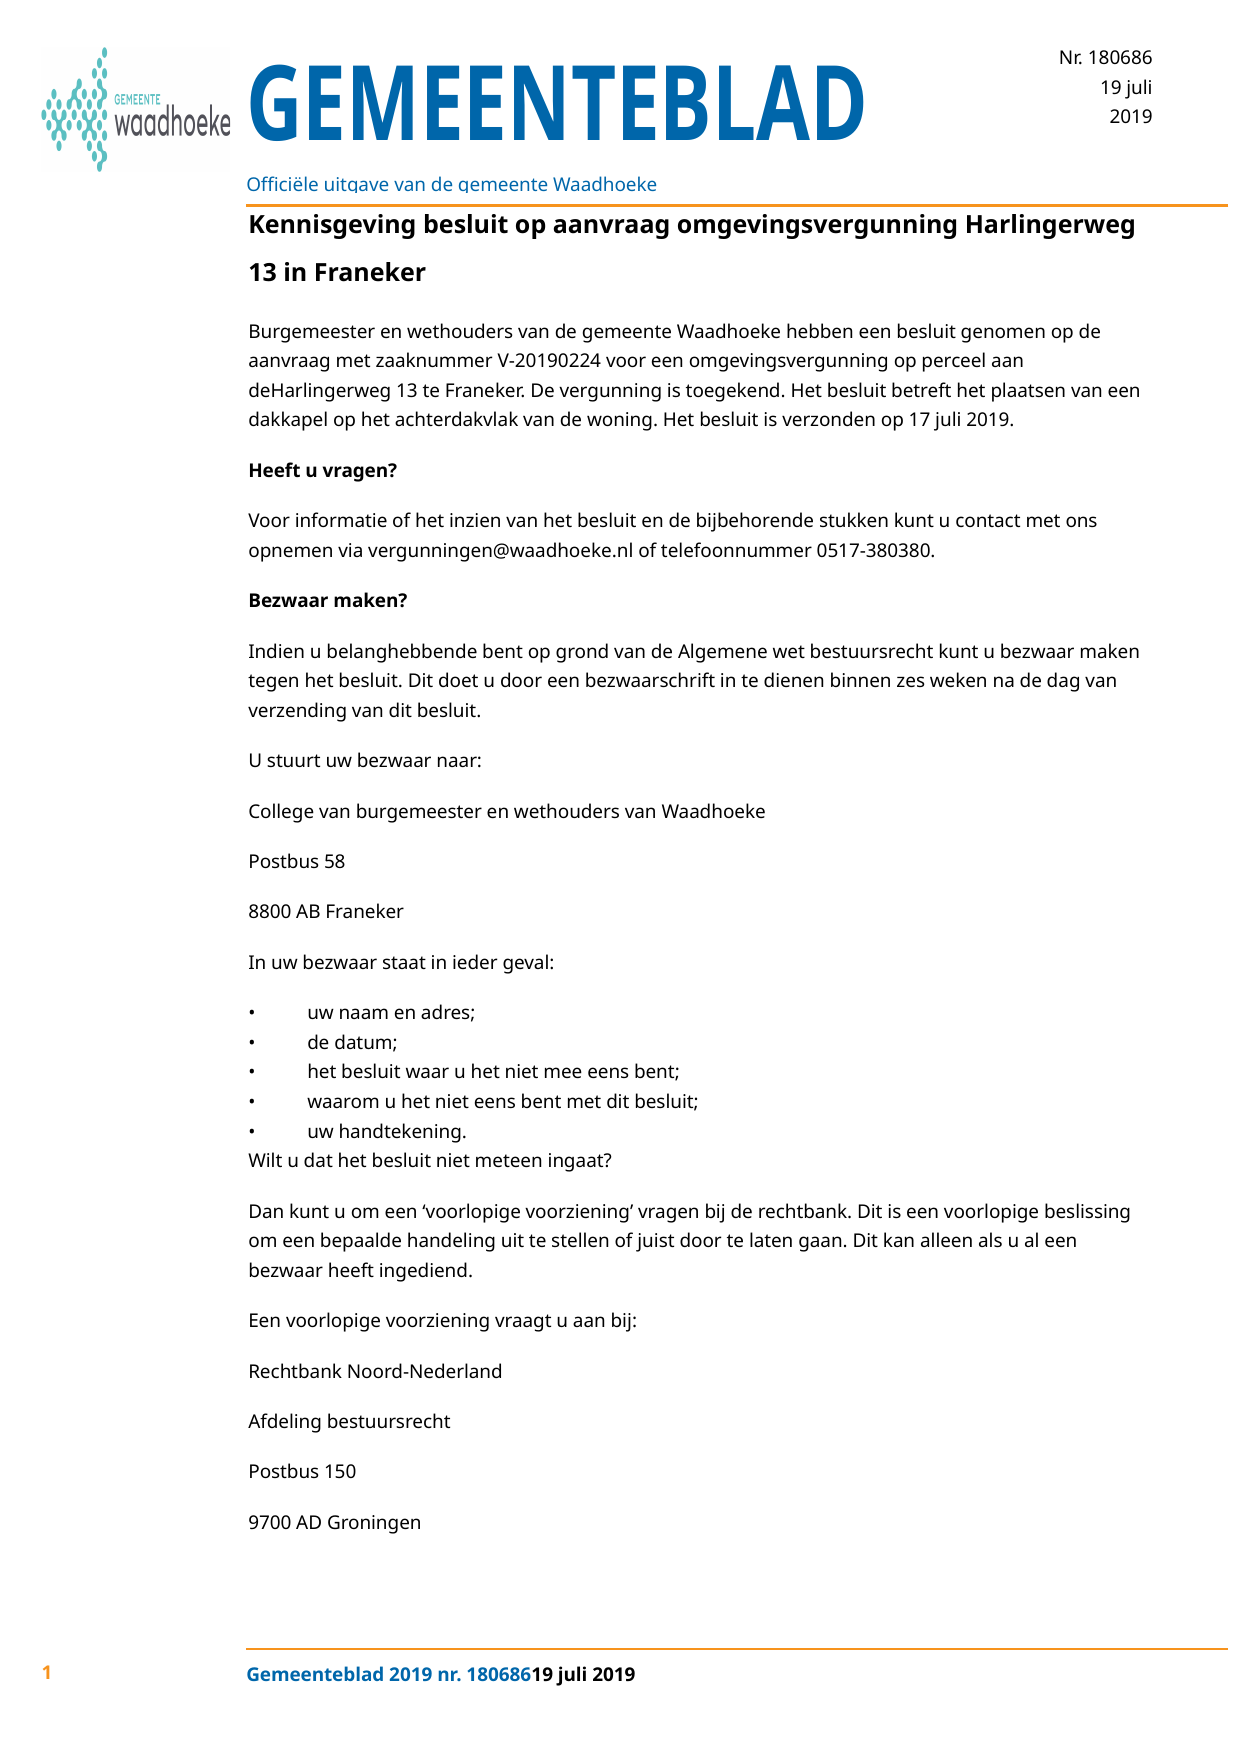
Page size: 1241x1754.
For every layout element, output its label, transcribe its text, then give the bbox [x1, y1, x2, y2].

text 9700 AD Groningen [248, 1509, 1152, 1535]
text Afdeling bestuursrecht [248, 1408, 1152, 1434]
text Burgemeester en wethouders van de gemeente Waadhoeke hebben een besluit genomen op de aanvraag met zaaknummer V-20190224 voor een omgevingsvergunning op perceel aan deHarlingerweg 13 te Franeker. De vergunning is toegekend. Het besluit betreft het plaatsen van een dakkapel op het achterdakvlak van de woning. Het besluit is verzonden op 17 juli 2019. [248, 318, 1152, 432]
text 8800 AB Franeker [248, 899, 1152, 924]
text College van burgemeester en wethouders van Waadhoeke [248, 798, 1152, 824]
text Dan kunt u om een ‘voorlopige voorziening’ vragen bij de rechtbank. Dit is een voorlopige beslissing om een bepaalde handeling uit te stellen of juist door te laten gaan. Dit kan alleen als u al een bezwaar heeft ingediend. [248, 1198, 1152, 1283]
list waarom u het niet eens bent met dit besluit; [248, 1088, 1152, 1114]
text Rechtbank Noord-Nederland [248, 1358, 1152, 1384]
list de datum; [248, 1029, 1152, 1055]
text In uw bezwaar staat in ieder geval: [248, 949, 1152, 975]
text U stuurt uw bezwaar naar: [248, 747, 1152, 773]
text Wilt u dat het besluit niet meteen ingaat? [248, 1147, 1152, 1173]
list uw naam en adres; [248, 999, 1152, 1025]
text Voor informatie of het inzien van het besluit en de bijbehorende stukken kunt u contact met ons opnemen via vergunningen@waadhoeke.nl of telefoonnummer 0517-380380. [248, 507, 1152, 563]
list uw handtekening. [248, 1118, 1152, 1144]
text Postbus 150 [248, 1459, 1152, 1484]
list het besluit waar u het niet mee eens bent; [248, 1059, 1152, 1084]
picture [41, 47, 231, 172]
text Bezwaar maken? [248, 587, 1152, 613]
text Kennisgeving besluit op aanvraag omgevingsvergunning Harlingerweg 13 in Franeker [248, 207, 1152, 288]
text Een voorlopige voorziening vraagt u aan bij: [248, 1307, 1152, 1333]
text Postbus 58 [248, 848, 1152, 874]
text Heeft u vragen? [248, 457, 1152, 483]
text Indien u belanghebbende bent op grond van de Algemene wet bestuursrecht kunt u bezwaar maken tegen het besluit. Dit doet u door een bezwaarschrift in te dienen binnen zes weken na de dag van verzending van dit besluit. [248, 638, 1152, 723]
